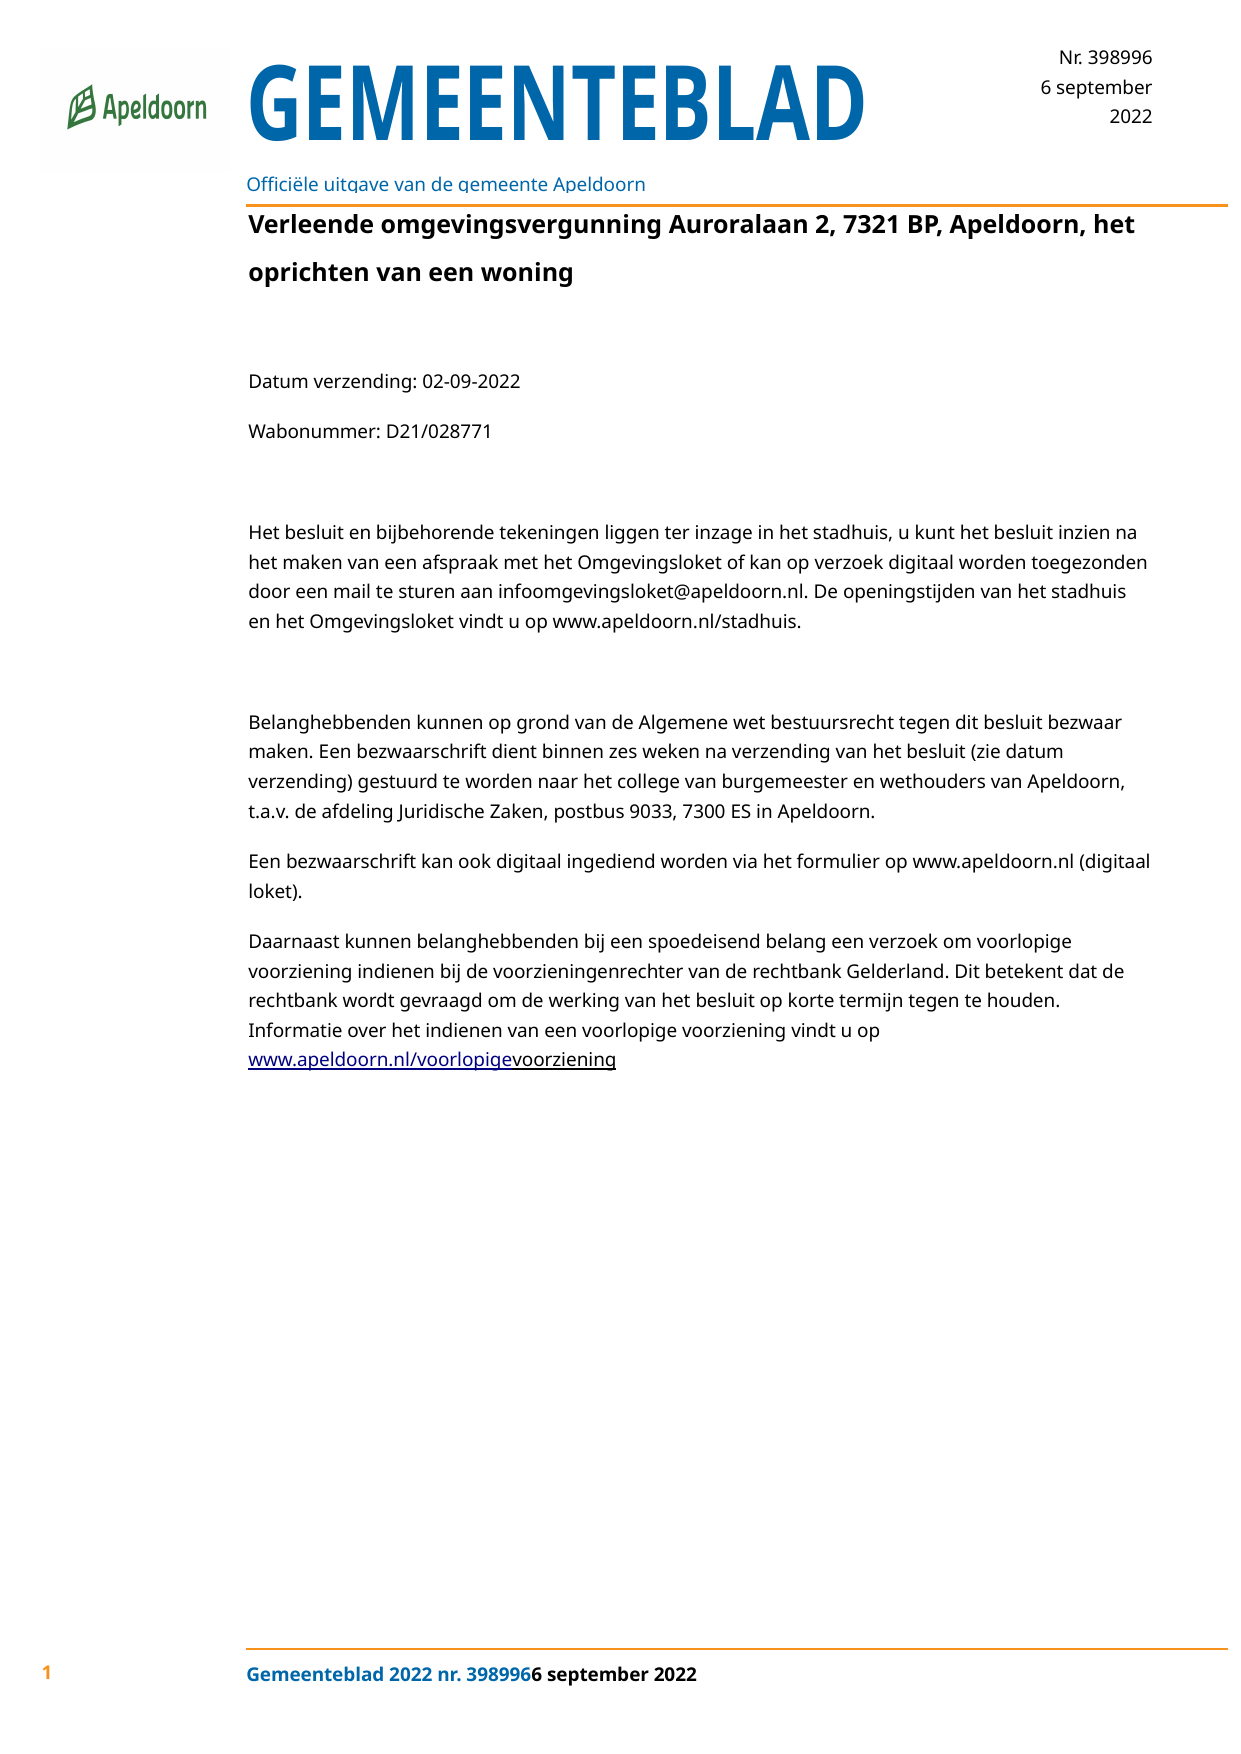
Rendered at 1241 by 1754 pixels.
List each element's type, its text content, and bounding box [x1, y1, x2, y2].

text Verleende omgevingsvergunning Auroralaan 2, 7321 BP, Apeldoorn, het oprichten van een woning [248, 207, 1152, 288]
text Wabonummer: D21/028771 [248, 419, 1152, 444]
text Een bezwaarschrift kan ook digitaal ingediend worden via het formulier op www.apeldoorn.nl (digitaal loket). [248, 848, 1152, 904]
picture [41, 47, 231, 172]
text Belanghebbenden kunnen op grond van de Algemene wet bestuursrecht tegen dit besluit bezwaar maken. Een bezwaarschrift dient binnen zes weken na verzending van het besluit (zie datum verzending) gestuurd te worden naar het college van burgemeester en wethouders van Apeldoorn, t.a.v. de afdeling Juridische Zaken, postbus 9033, 7300 ES in Apeldoorn. [248, 709, 1152, 824]
text Daarnaast kunnen belanghebbenden bij een spoedeisend belang een verzoek om voorlopige voorziening indienen bij de voorzieningenrechter van de rechtbank Gelderland. Dit betekent dat de rechtbank wordt gevraagd om de werking van het besluit op korte termijn tegen te houden. Informatie over het indienen van een voorlopige voorziening vindt u op www.apeldoorn.nl/voorlopigevoorziening [248, 928, 1152, 1072]
text Het besluit en bijbehorende tekeningen liggen ter inzage in het stadhuis, u kunt het besluit inzien na het maken van een afspraak met het Omgevingsloket of kan op verzoek digitaal worden toegezonden door een mail te sturen aan infoomgevingsloket@apeldoorn.nl. De openingstijden van het stadhuis en het Omgevingsloket vindt u op www.apeldoorn.nl/stadhuis. [248, 519, 1152, 634]
text Datum verzending: 02-09-2022 [248, 368, 1152, 394]
